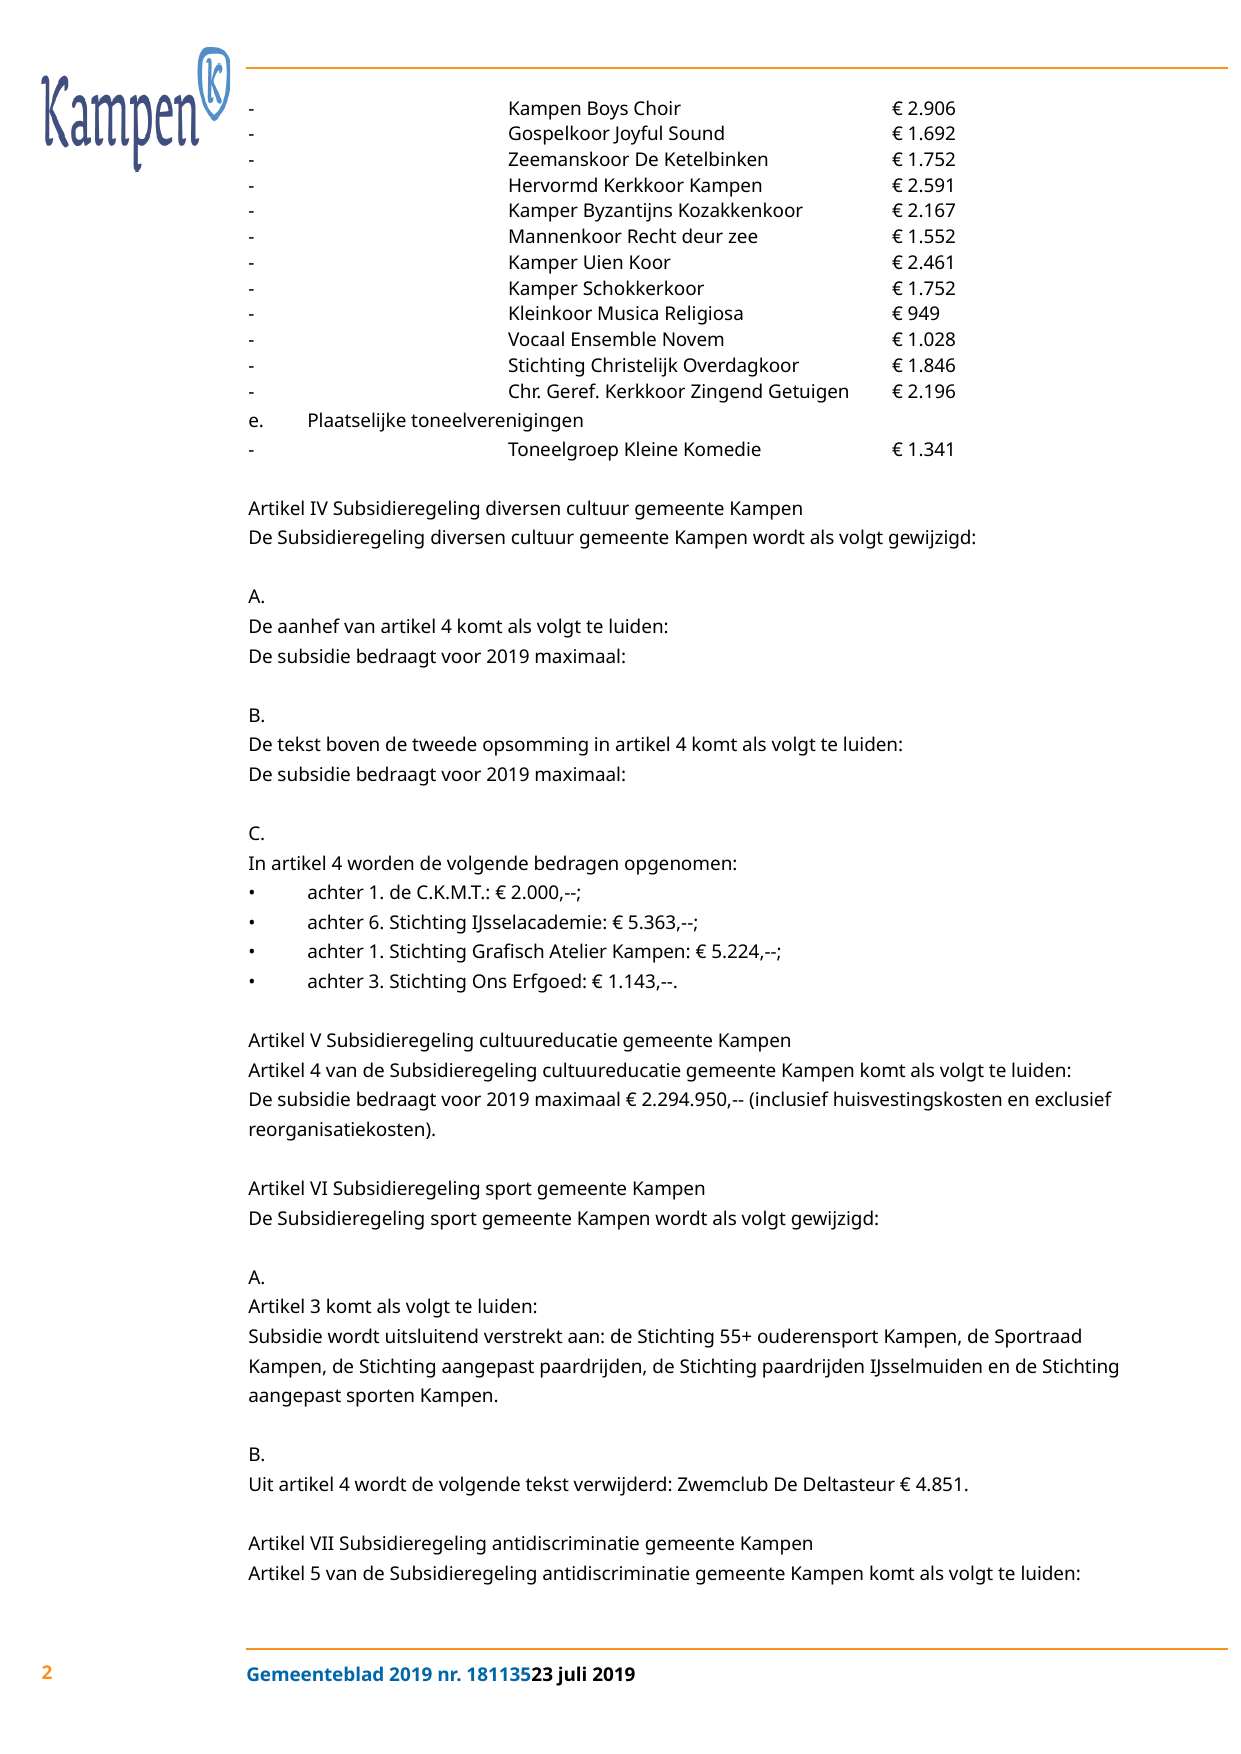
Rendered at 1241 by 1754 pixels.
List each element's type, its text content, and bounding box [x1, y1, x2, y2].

table_cell Chr. Geref. Kerkkoor Zingend Getuigen [508, 378, 892, 403]
text Artikel 4 van de Subsidieregeling cultuureducatie gemeente Kampen komt als volgt te luiden: [248, 1057, 1152, 1083]
table_cell - [248, 301, 508, 326]
table_cell - [248, 275, 508, 301]
table_cell € 1.752 [892, 146, 1152, 172]
table_cell Kampen Boys Choir [508, 95, 892, 121]
table_cell - [248, 95, 508, 121]
table_cell Hervormd Kerkkoor Kampen [508, 172, 892, 198]
table_cell € 1.028 [892, 326, 1152, 352]
text Artikel 3 komt als volgt te luiden: [248, 1294, 1152, 1319]
table_cell Kleinkoor Musica Religiosa [508, 301, 892, 326]
table_cell Kamper Byzantijns Kozakkenkoor [508, 198, 892, 223]
list achter 6. Stichting IJsselacademie: € 5.363,--; [248, 909, 1152, 935]
text De tekst boven de tweede opsomming in artikel 4 komt als volgt te luiden: [248, 732, 1152, 757]
table_cell € 2.591 [892, 172, 1152, 198]
table_cell - [248, 198, 508, 223]
text De Subsidieregeling diversen cultuur gemeente Kampen wordt als volgt gewijzigd: [248, 524, 1152, 550]
table_cell - [248, 249, 508, 275]
table_cell - [248, 326, 508, 352]
table_cell € 1.846 [892, 352, 1152, 378]
table_cell Gospelkoor Joyful Sound [508, 121, 892, 146]
text Artikel VII Subsidieregeling antidiscriminatie gemeente Kampen [248, 1530, 1152, 1556]
text Subsidie wordt uitsluitend verstrekt aan: de Stichting 55+ ouderensport Kampen, de Sportraad Kampen, de Stichting aangepast paardrijden, de Stichting paardrijden IJsselmuiden en de Stichting aangepast sporten Kampen. [248, 1323, 1152, 1408]
picture [41, 47, 231, 172]
table_cell - [248, 378, 508, 403]
table_cell € 1.552 [892, 224, 1152, 249]
table_header - [248, 436, 508, 462]
table_cell Kamper Schokkerkoor [508, 275, 892, 301]
table_cell Kamper Uien Koor [508, 249, 892, 275]
table_header € 1.341 [892, 436, 1152, 462]
table_cell € 2.196 [892, 378, 1152, 403]
table_cell € 1.752 [892, 275, 1152, 301]
table_cell - [248, 224, 508, 249]
table_cell € 1.692 [892, 121, 1152, 146]
table_cell € 2.461 [892, 249, 1152, 275]
list achter 1. Stichting Grafisch Atelier Kampen: € 5.224,--; [248, 939, 1152, 964]
table_cell € 2.167 [892, 198, 1152, 223]
table_cell - [248, 121, 508, 146]
table_cell € 2.906 [892, 95, 1152, 121]
text De subsidie bedraagt voor 2019 maximaal € 2.294.950,-- (inclusief huisvestingskosten en exclusief reorganisatiekosten). [248, 1087, 1152, 1142]
text De subsidie bedraagt voor 2019 maximaal: [248, 761, 1152, 787]
list achter 3. Stichting Ons Erfgoed: € 1.143,--. [248, 968, 1152, 994]
text De aanhef van artikel 4 komt als volgt te luiden: [248, 613, 1152, 639]
table_cell Mannenkoor Recht deur zee [508, 224, 892, 249]
table_cell Stichting Christelijk Overdagkoor [508, 352, 892, 378]
table_cell Vocaal Ensemble Novem [508, 326, 892, 352]
table_cell - [248, 146, 508, 172]
text Uit artikel 4 wordt de volgende tekst verwijderd: Zwemclub De Deltasteur € 4.851. [248, 1471, 1152, 1497]
table_cell € 949 [892, 301, 1152, 326]
text De Subsidieregeling sport gemeente Kampen wordt als volgt gewijzigd: [248, 1205, 1152, 1231]
table_cell - [248, 172, 508, 198]
text Artikel VI Subsidieregeling sport gemeente Kampen [248, 1175, 1152, 1201]
text De subsidie bedraagt voor 2019 maximaal: [248, 643, 1152, 669]
text In artikel 4 worden de volgende bedragen opgenomen: [248, 850, 1152, 876]
text Artikel V Subsidieregeling cultuureducatie gemeente Kampen [248, 1027, 1152, 1053]
table_cell Zeemanskoor De Ketelbinken [508, 146, 892, 172]
text Artikel IV Subsidieregeling diversen cultuur gemeente Kampen [248, 495, 1152, 521]
table_header Toneelgroep Kleine Komedie [508, 436, 892, 462]
list achter 1. de C.K.M.T.: € 2.000,--; [248, 879, 1152, 905]
text Artikel 5 van de Subsidieregeling antidiscriminatie gemeente Kampen komt als volgt te luiden: [248, 1560, 1152, 1586]
list Plaatselijke toneelverenigingen [248, 407, 1152, 432]
table_cell - [248, 352, 508, 378]
